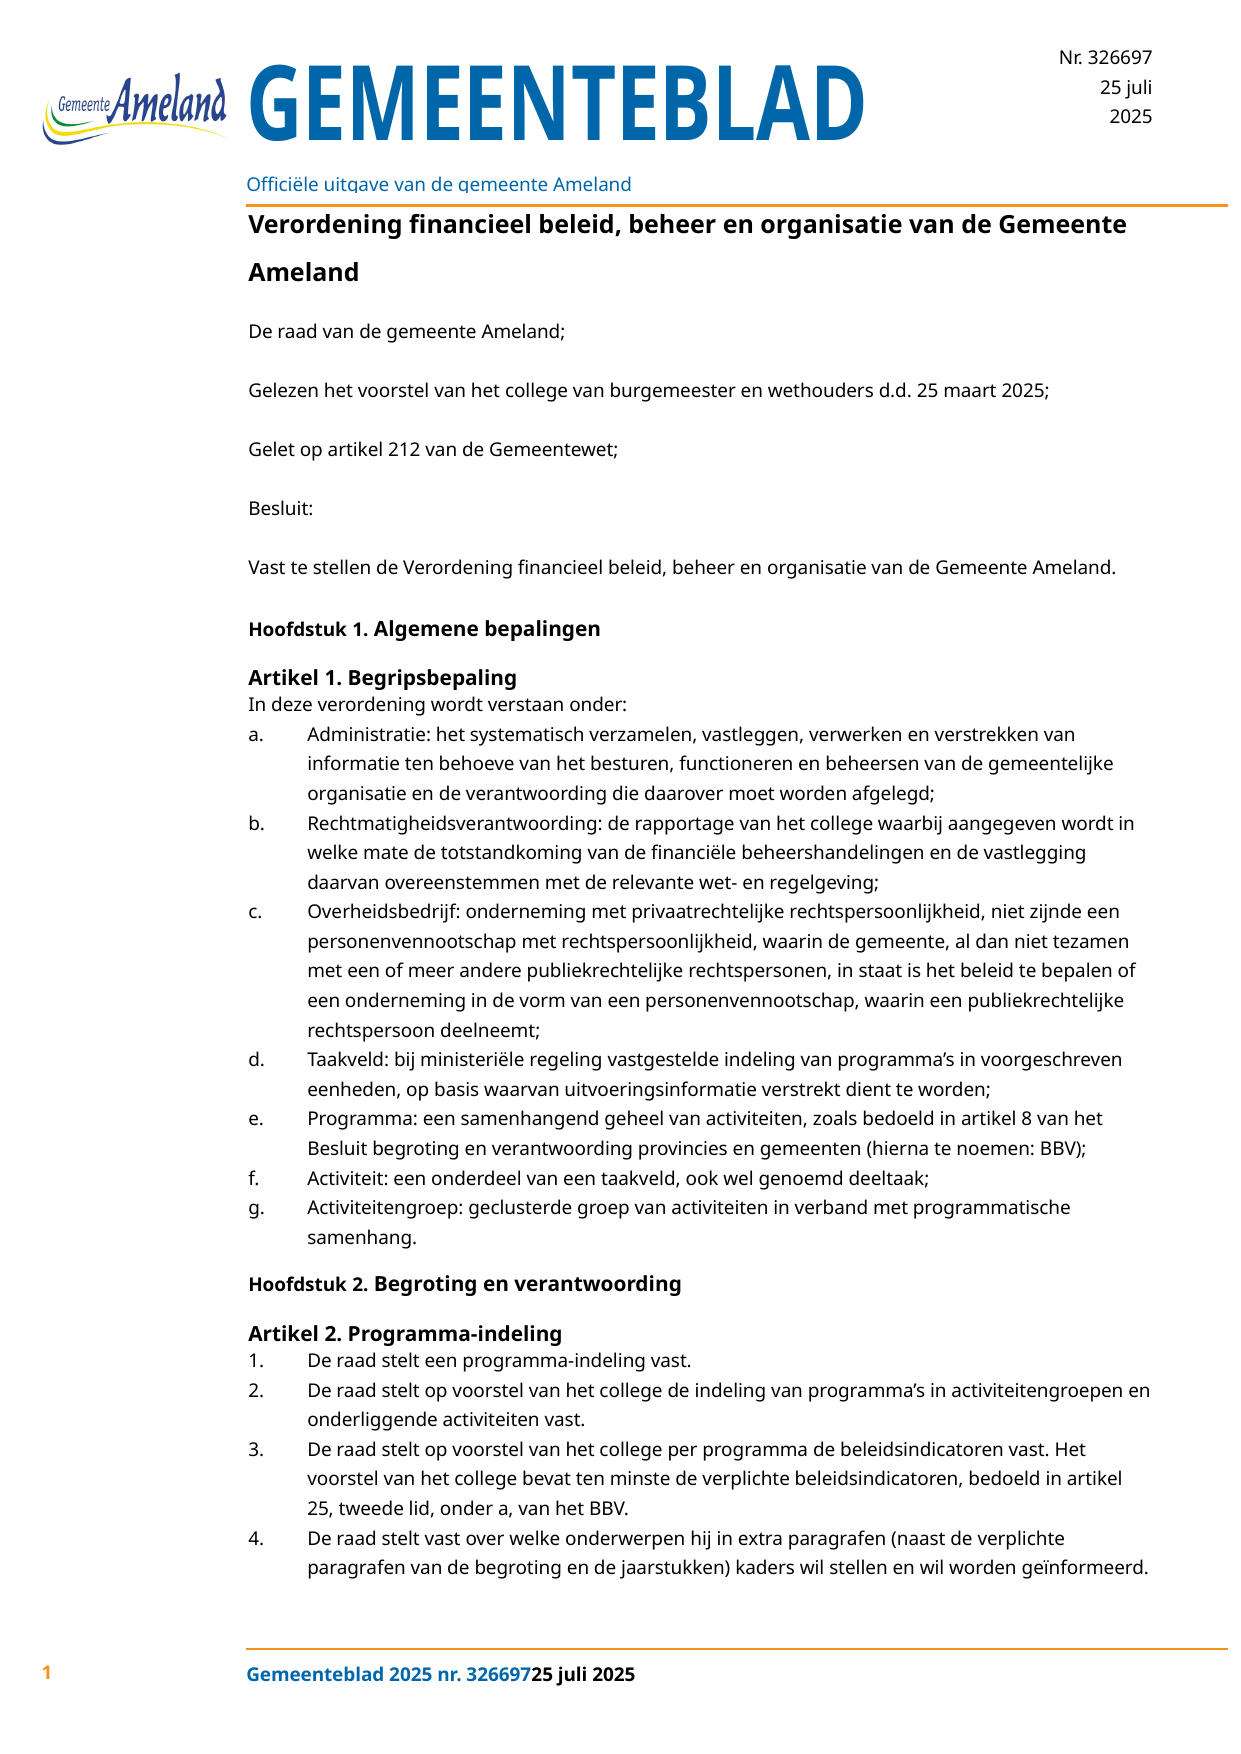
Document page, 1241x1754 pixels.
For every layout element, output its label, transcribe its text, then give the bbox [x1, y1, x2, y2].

list De raad stelt op voorstel van het college de indeling van programma’s in activiteitengroepen en onderliggende activiteiten vast. [248, 1377, 1152, 1432]
text Gelet op artikel 212 van de Gemeentewet; [248, 436, 1152, 462]
list Administratie: het systematisch verzamelen, vastleggen, verwerken en verstrekken van informatie ten behoeve van het besturen, functioneren en beheersen van de gemeentelijke organisatie en de verantwoording die daarover moet worden afgelegd; [248, 721, 1152, 806]
text Vast te stellen de Verordening financieel beleid, beheer en organisatie van de Gemeente Ameland. [248, 554, 1152, 580]
list Overheidsbedrijf: onderneming met privaatrechtelijke rechtspersoonlijkheid, niet zijnde een personenvennootschap met rechtspersoonlijkheid, waarin de gemeente, al dan niet tezamen met een of meer andere publiekrechtelijke rechtspersonen, in staat is het beleid te bepalen of een onderneming in de vorm van een personenvennootschap, waarin een publiekrechtelijke rechtspersoon deelneemt; [248, 898, 1152, 1043]
text Hoofdstuk 2. Begroting en verantwoording [248, 1269, 1152, 1298]
text Hoofdstuk 1. Algemene bepalingen [248, 614, 1152, 642]
text In deze verordening wordt verstaan onder: [248, 691, 1152, 717]
text Besluit: [248, 495, 1152, 521]
picture [41, 47, 231, 172]
text Gelezen het voorstel van het college van burgemeester en wethouders d.d. 25 maart 2025; [248, 377, 1152, 403]
list De raad stelt op voorstel van het college per programma de beleidsindicatoren vast. Het voorstel van het college bevat ten minste de verplichte beleidsindicatoren, bedoeld in artikel 25, tweede lid, onder a, van het BBV. [248, 1436, 1152, 1521]
text Verordening financieel beleid, beheer en organisatie van de Gemeente Ameland [248, 207, 1152, 288]
text Artikel 1. Begripsbepaling [248, 663, 1152, 691]
list De raad stelt een programma-indeling vast. [248, 1347, 1152, 1373]
list Activiteitengroep: geclusterde groep van activiteiten in verband met programmatische samenhang. [248, 1194, 1152, 1250]
list Rechtmatigheidsverantwoording: de rapportage van het college waarbij aangegeven wordt in welke mate de totstandkoming van de financiële beheershandelingen en de vastlegging daarvan overeenstemmen met de relevante wet- en regelgeving; [248, 810, 1152, 895]
list De raad stelt vast over welke onderwerpen hij in extra paragrafen (naast de verplichte paragrafen van de begroting en de jaarstukken) kaders wil stellen en wil worden geïnformeerd. [248, 1525, 1152, 1580]
list Activiteit: een onderdeel van een taakveld, ook wel genoemd deeltaak; [248, 1165, 1152, 1191]
list Programma: een samenhangend geheel van activiteiten, zoals bedoeld in artikel 8 van het Besluit begroting en verantwoording provincies en gemeenten (hierna te noemen: BBV); [248, 1106, 1152, 1161]
text Artikel 2. Programma-indeling [248, 1319, 1152, 1347]
text De raad van de gemeente Ameland; [248, 318, 1152, 344]
list Taakveld: bij ministeriële regeling vastgestelde indeling van programma’s in voorgeschreven eenheden, op basis waarvan uitvoeringsinformatie verstrekt dient te worden; [248, 1046, 1152, 1102]
